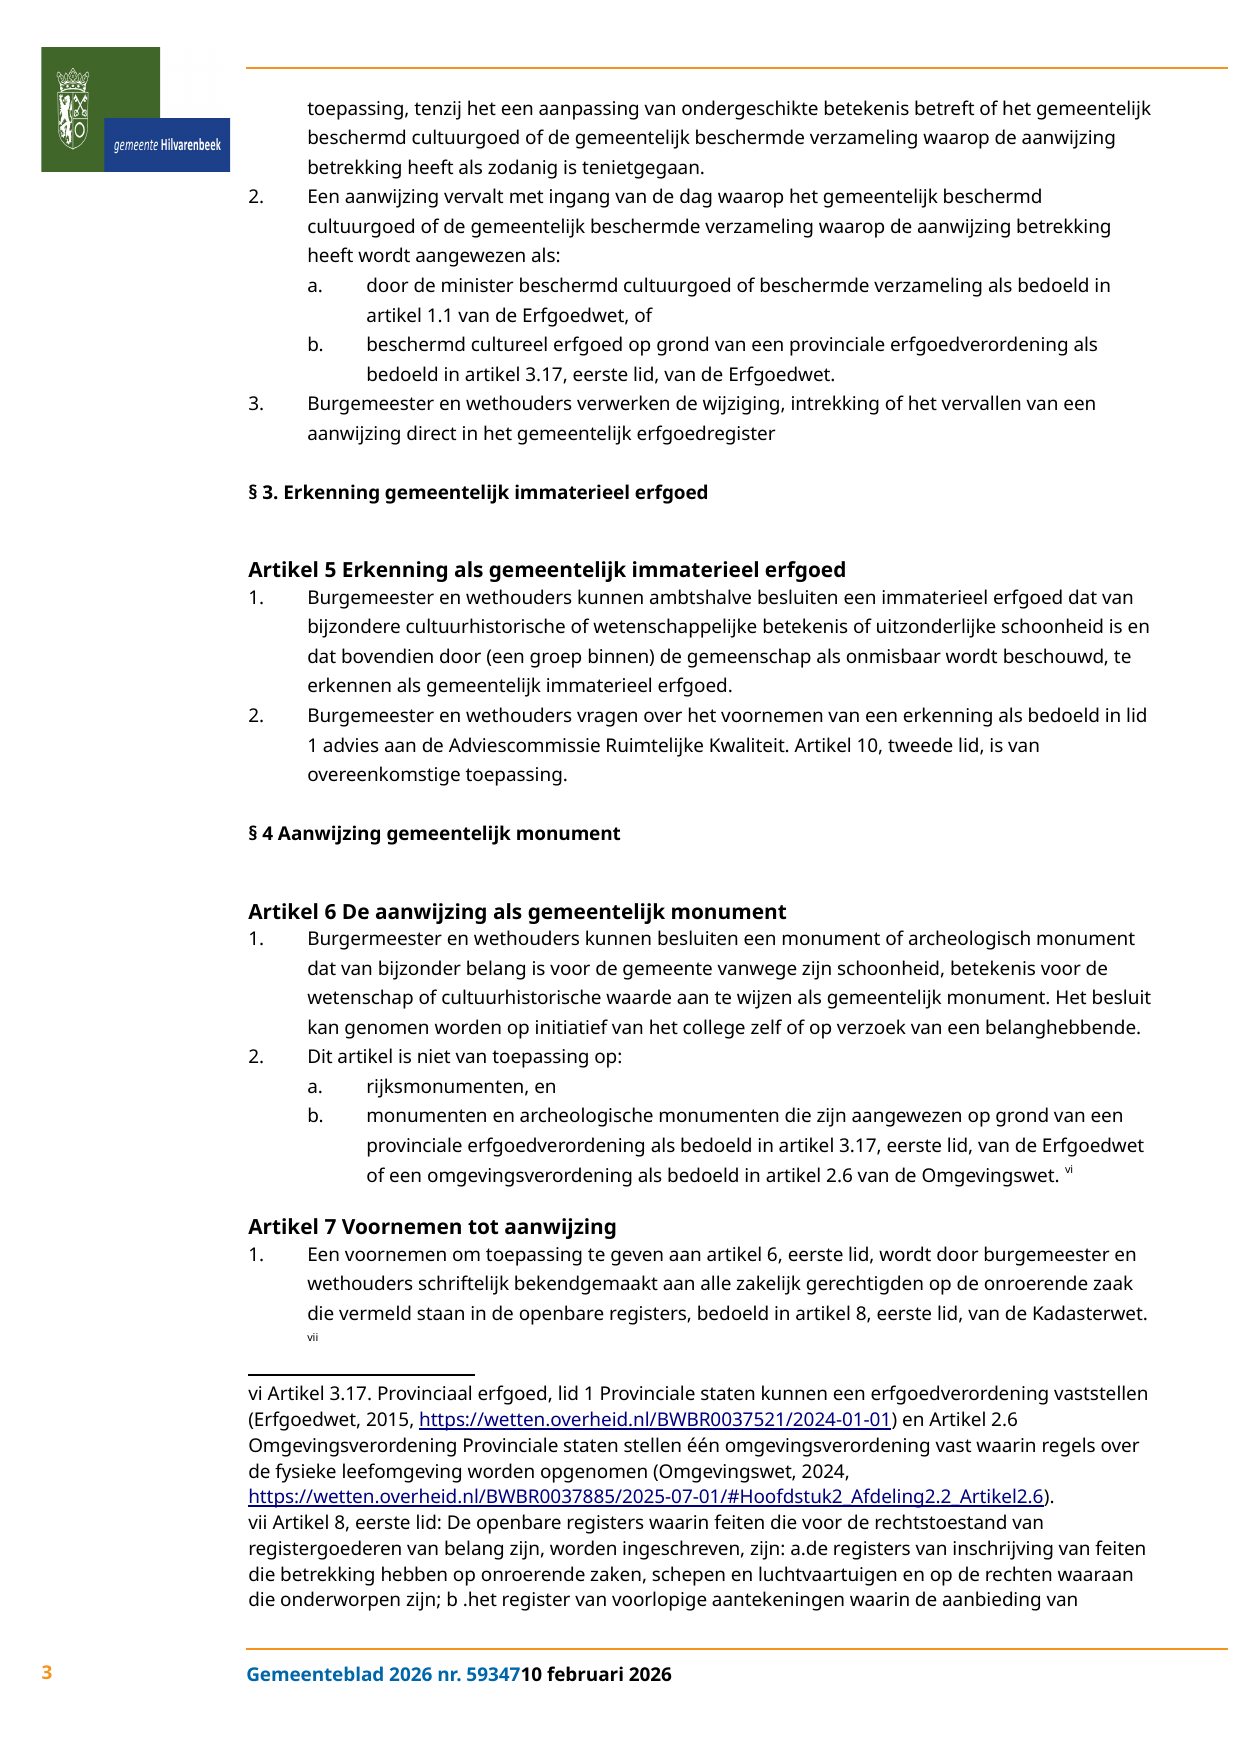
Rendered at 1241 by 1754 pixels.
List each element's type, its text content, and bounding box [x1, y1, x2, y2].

list toepassing, tenzij het een aanpassing van ondergeschikte betekenis betreft of het gemeentelijk beschermd cultuurgoed of de gemeentelijk beschermde verzameling waarop de aanwijzing betrekking heeft als zodanig is tenietgegaan. [248, 95, 1152, 180]
text Artikel 7 Voornemen tot aanwijzing [248, 1212, 1152, 1241]
list Dit artikel is niet van toepassing op: [248, 1043, 1152, 1069]
list Burgemeester en wethouders vragen over het voornemen van een erkenning als bedoeld in lid 1 advies aan de Adviescommissie Ruimtelijke Kwaliteit. Artikel 10, tweede lid, is van overeenkomstige toepassing. [248, 702, 1152, 787]
list rijksmonumenten, en [307, 1073, 1152, 1099]
list monumenten en archeologische monumenten die zijn aangewezen op grond van een provinciale erfgoedverordening als bedoeld in artikel 3.17, eerste lid, van de Erfgoedwet of een omgevingsverordening als bedoeld in artikel 2.6 van de Omgevingswet. [307, 1103, 1152, 1188]
list Burgemeester en wethouders kunnen ambtshalve besluiten een immaterieel erfgoed dat van bijzondere cultuurhistorische of wetenschappelijke betekenis of uitzonderlijke schoonheid is en dat bovendien door (een groep binnen) de gemeenschap als onmisbaar wordt beschouwd, te erkennen als gemeentelijk immaterieel erfgoed. [248, 584, 1152, 698]
list Artikel 8, eerste lid: De openbare registers waarin feiten die voor de rechtstoestand van registergoederen van belang zijn, worden ingeschreven, zijn: a.de registers van inschrijving van feiten die betrekking hebben op onroerende zaken, schepen en luchtvaartuigen en op de rechten waaraan die onderworpen zijn; b .het register van voorlopige aantekeningen waarin de aanbieding van [248, 1509, 1152, 1612]
text Artikel 5 Erkenning als gemeentelijk immaterieel erfgoed [248, 556, 1152, 584]
list Burgemeester en wethouders verwerken de wijziging, intrekking of het vervallen van een aanwijzing direct in het gemeentelijk erfgoedregister [248, 391, 1152, 446]
text § 4 Aanwijzing gemeentelijk monument [248, 821, 1152, 846]
list Burgermeester en wethouders kunnen besluiten een monument of archeologisch monument dat van bijzonder belang is voor de gemeente vanwege zijn schoonheid, betekenis voor de wetenschap of cultuurhistorische waarde aan te wijzen als gemeentelijk monument. Het besluit kan genomen worden op initiatief van het college zelf of op verzoek van een belanghebbende. [248, 925, 1152, 1040]
text Artikel 6 De aanwijzing als gemeentelijk monument [248, 897, 1152, 925]
picture [41, 47, 231, 172]
list door de minister beschermd cultuurgoed of beschermde verzameling als bedoeld in artikel 1.1 van de Erfgoedwet, of [307, 272, 1152, 328]
list Artikel 3.17. Provinciaal erfgoed, lid 1 Provinciale staten kunnen een erfgoedverordening vaststellen (Erfgoedwet, 2015, https://wetten.overheid.nl/BWBR0037521/2024-01-01) en Artikel 2.6 Omgevingsverordening Provinciale staten stellen één omgevingsverordening vast waarin regels over de fysieke leefomgeving worden opgenomen (Omgevingswet, 2024, https://wetten.overheid.nl/BWBR0037885/2025-07-01/#Hoofdstuk2_Afdeling2.2_Artikel2.6). [248, 1381, 1152, 1509]
list Een voornemen om toepassing te geven aan artikel 6, eerste lid, wordt door burgemeester en wethouders schriftelijk bekendgemaakt aan alle zakelijk gerechtigden op de onroerende zaak die vermeld staan in de openbare registers, bedoeld in artikel 8, eerste lid, van de Kadasterwet. [248, 1241, 1152, 1355]
list beschermd cultureel erfgoed op grond van een provinciale erfgoedverordening als bedoeld in artikel 3.17, eerste lid, van de Erfgoedwet. [307, 331, 1152, 387]
list Een aanwijzing vervalt met ingang van de dag waarop het gemeentelijk beschermd cultuurgoed of de gemeentelijk beschermde verzameling waarop de aanwijzing betrekking heeft wordt aangewezen als: [248, 183, 1152, 268]
text § 3. Erkenning gemeentelijk immaterieel erfgoed [248, 479, 1152, 505]
